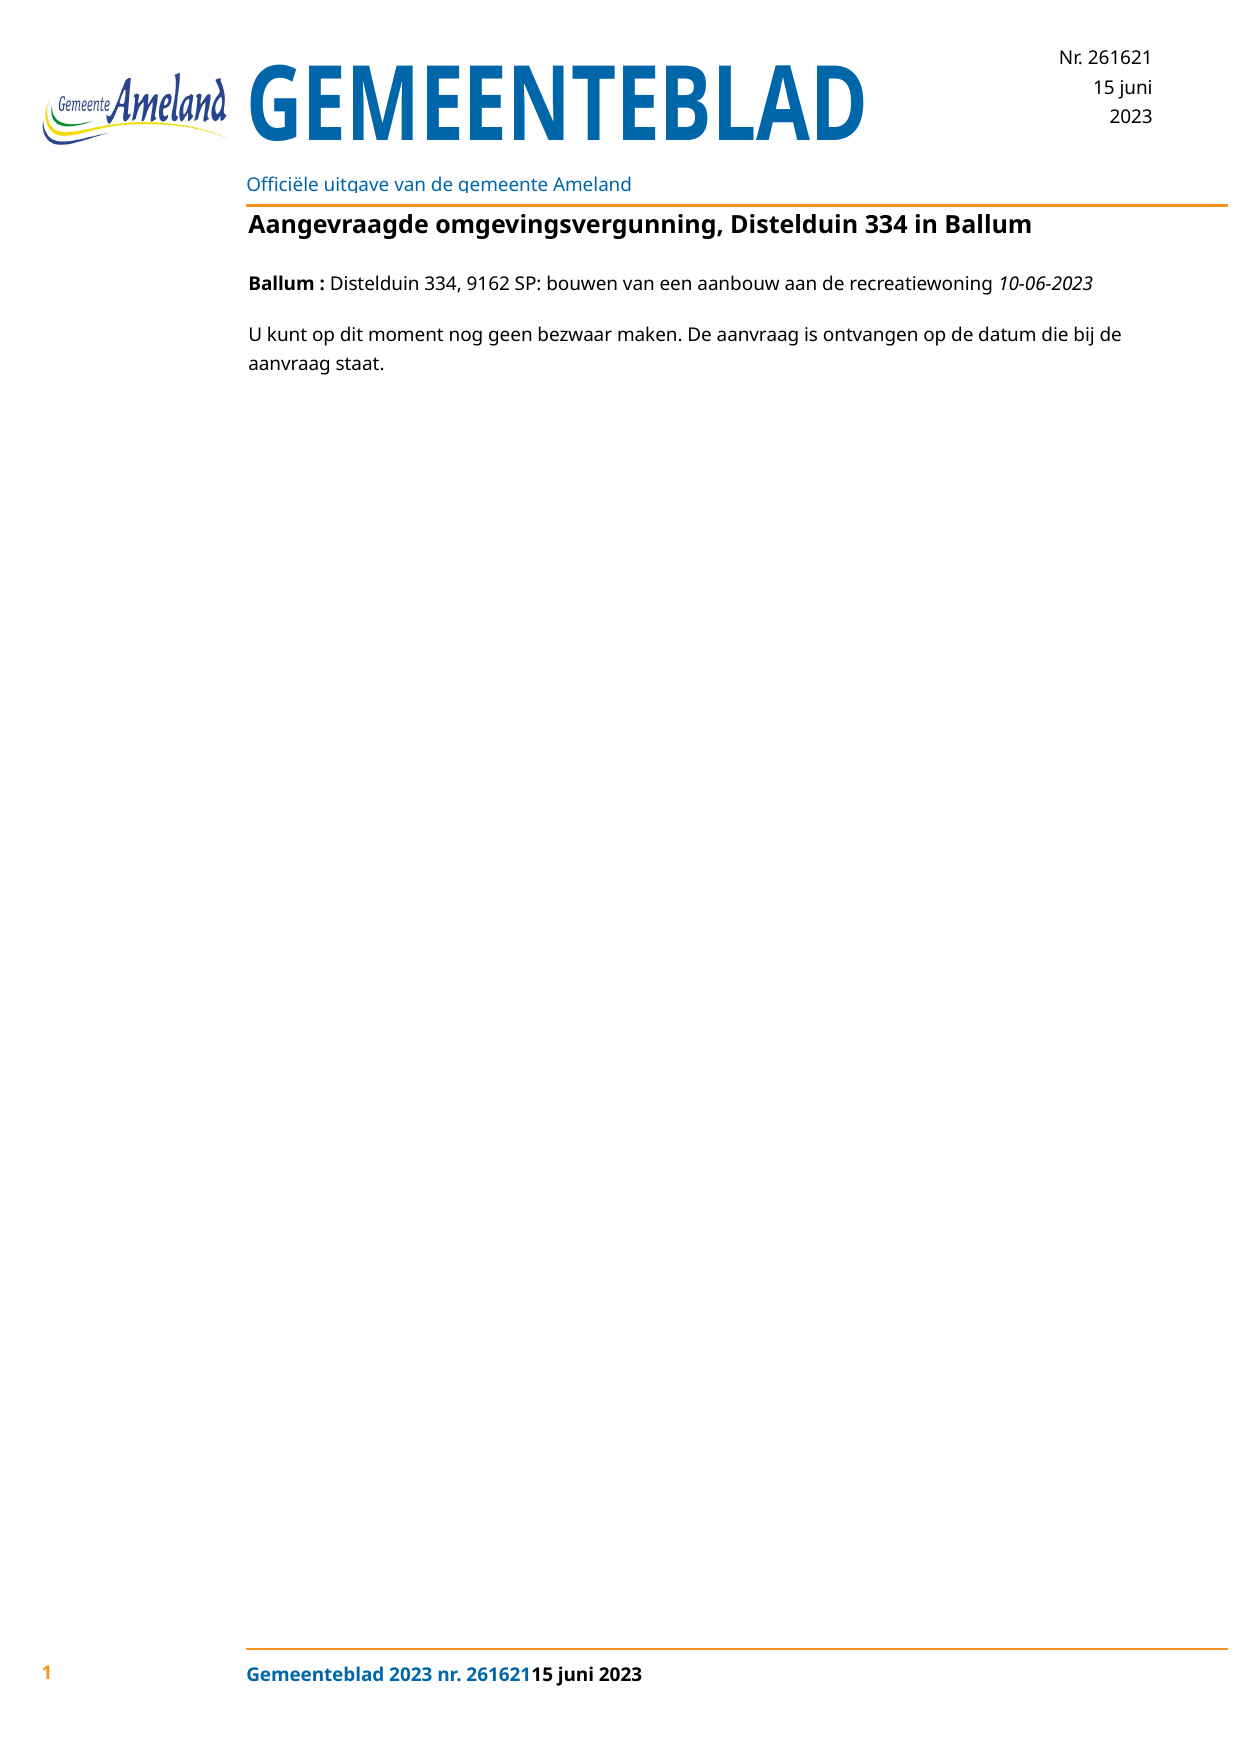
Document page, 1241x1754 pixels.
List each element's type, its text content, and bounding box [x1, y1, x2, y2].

text Ballum : Distelduin 334, 9162 SP: bouwen van een aanbouw aan de recreatiewoning 10-06-2023 [248, 270, 1152, 296]
text U kunt op dit moment nog geen bezwaar maken. De aanvraag is ontvangen op de datum die bij de aanvraag staat. [248, 321, 1152, 376]
picture [41, 47, 231, 172]
text Aangevraagde omgevingsvergunning, Distelduin 334 in Ballum [248, 207, 1152, 241]
